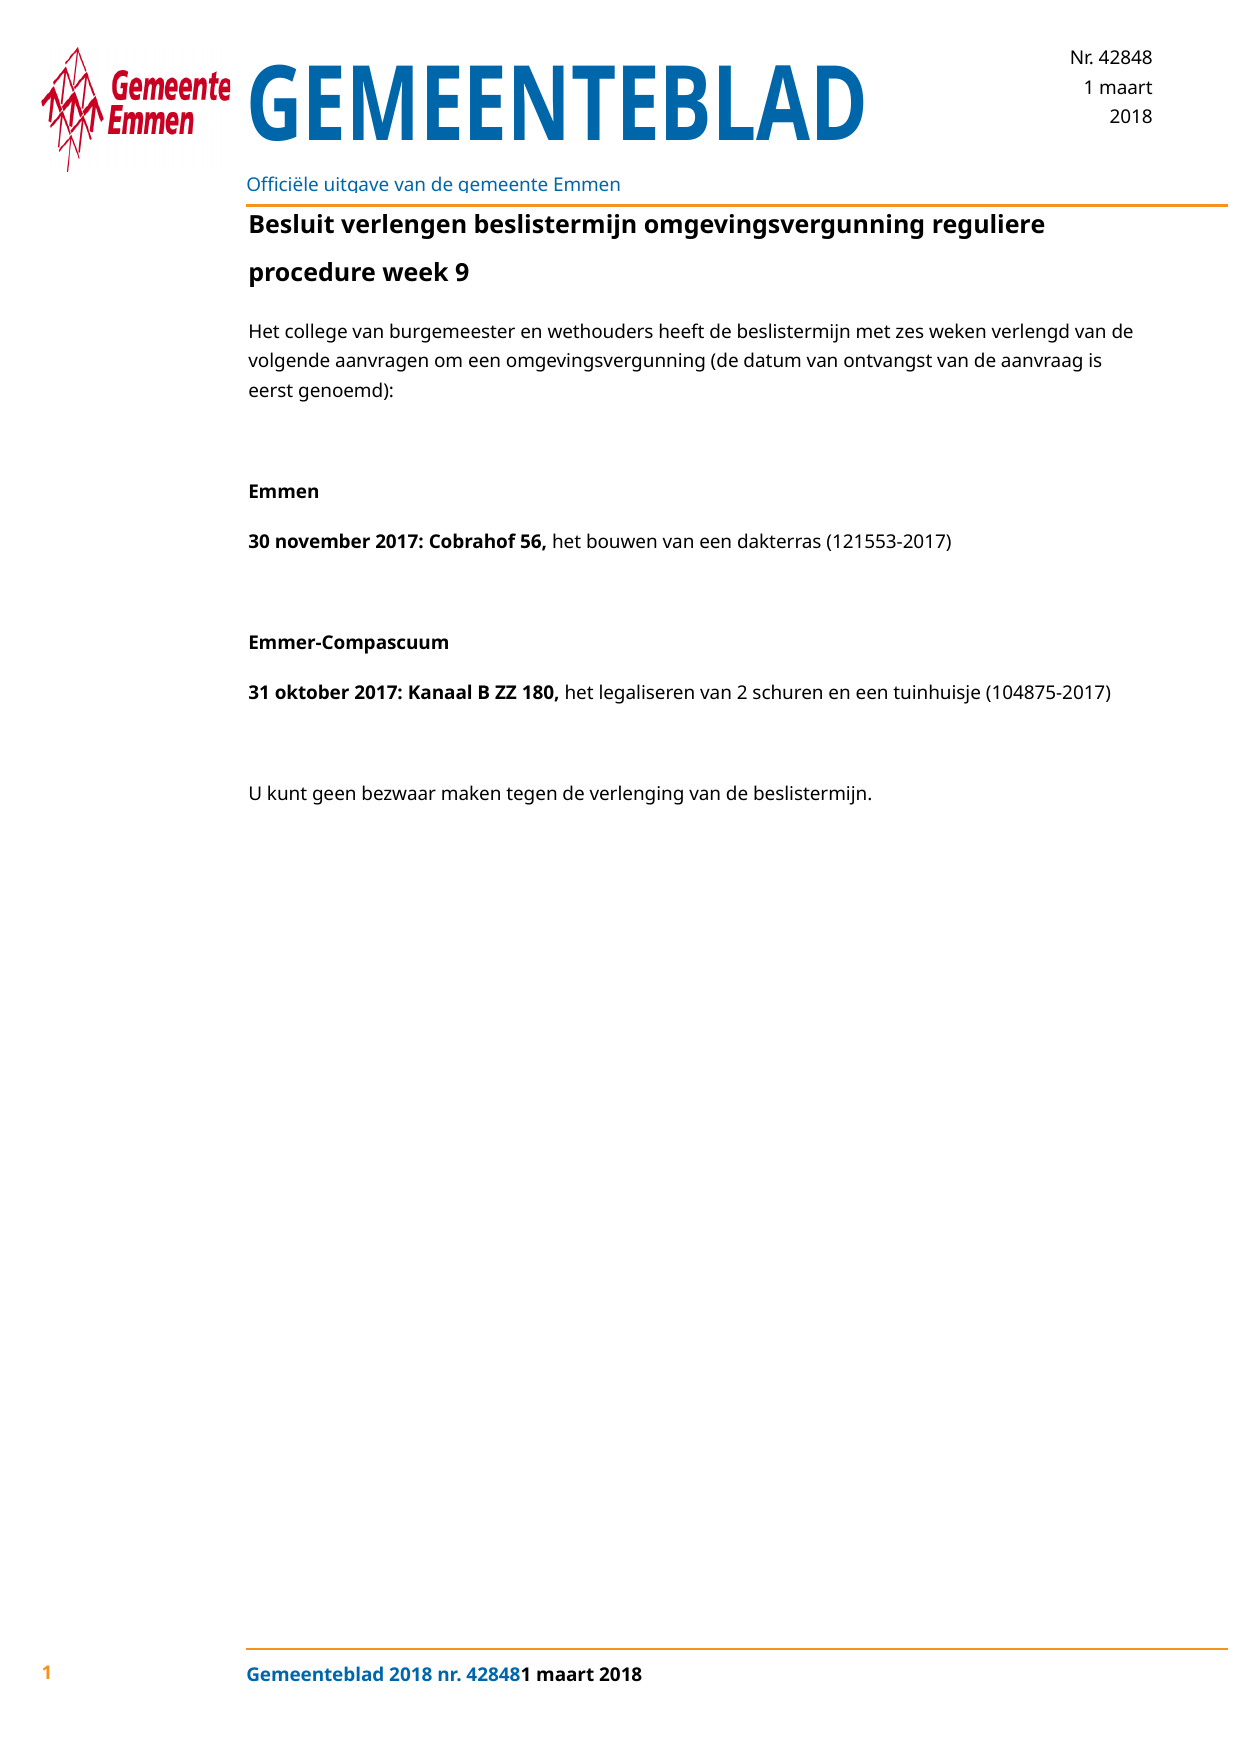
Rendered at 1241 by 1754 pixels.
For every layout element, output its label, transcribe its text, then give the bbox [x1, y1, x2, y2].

text Besluit verlengen beslistermijn omgevingsvergunning reguliere procedure week 9 [248, 207, 1152, 288]
text 31 oktober 2017: Kanaal B ZZ 180, het legaliseren van 2 schuren en een tuinhuisje (104875-2017) [248, 679, 1152, 705]
text U kunt geen bezwaar maken tegen de verlenging van de beslistermijn. [248, 780, 1152, 806]
text Emmer-Compascuum [248, 629, 1152, 655]
text Emmen [248, 478, 1152, 504]
text 30 november 2017: Cobrahof 56, het bouwen van een dakterras (121553-2017) [248, 528, 1152, 554]
picture [41, 47, 231, 172]
text Het college van burgemeester en wethouders heeft de beslistermijn met zes weken verlengd van de volgende aanvragen om een omgevingsvergunning (de datum van ontvangst van de aanvraag is eerst genoemd): [248, 318, 1152, 403]
